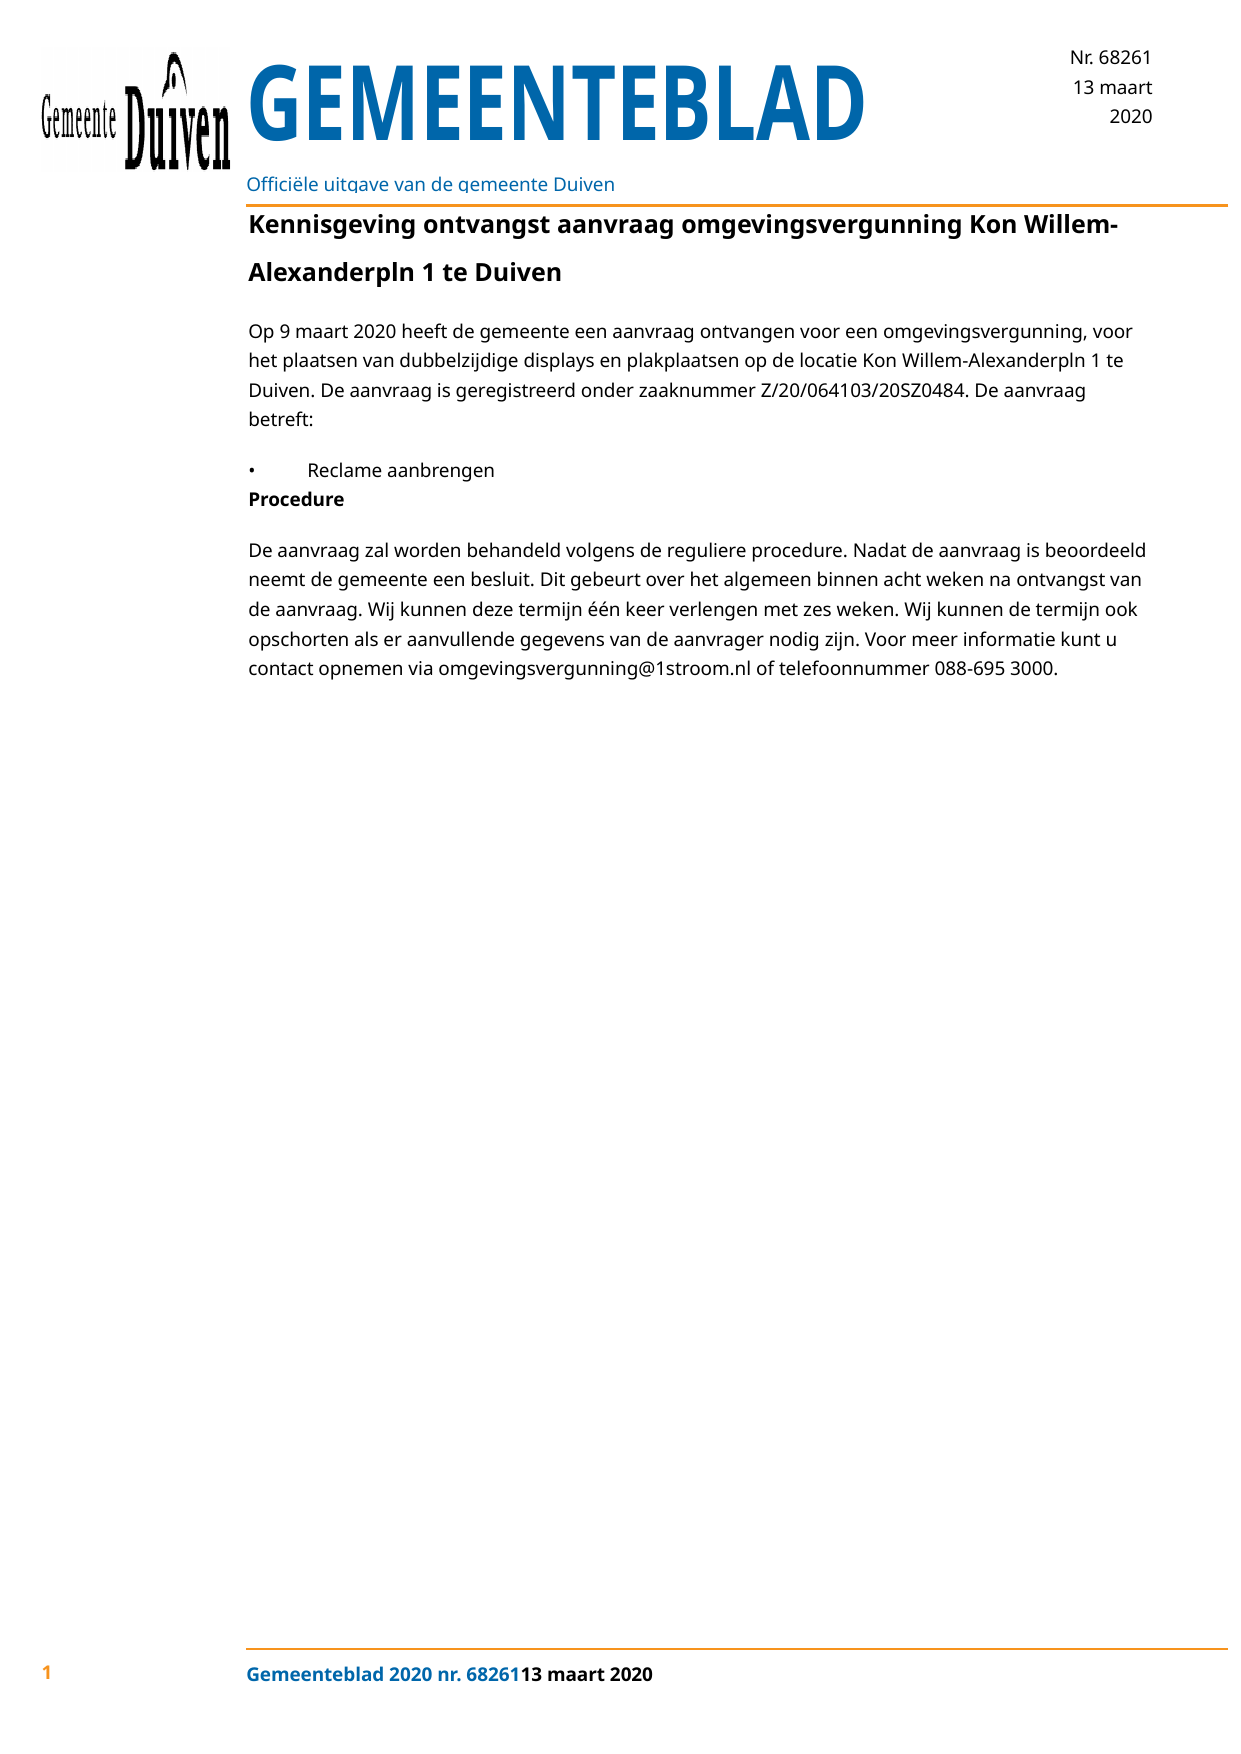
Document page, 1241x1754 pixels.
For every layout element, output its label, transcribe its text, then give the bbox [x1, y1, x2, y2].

list Reclame aanbrengen [248, 457, 1152, 483]
text Op 9 maart 2020 heeft de gemeente een aanvraag ontvangen voor een omgevingsvergunning, voor het plaatsen van dubbelzijdige displays en plakplaatsen op de locatie Kon Willem-Alexanderpln 1 te Duiven. De aanvraag is geregistreerd onder zaaknummer Z/20/064103/20SZ0484. De aanvraag betreft: [248, 318, 1152, 432]
text Kennisgeving ontvangst aanvraag omgevingsvergunning Kon Willem-Alexanderpln 1 te Duiven [248, 207, 1152, 288]
picture [41, 47, 231, 172]
text De aanvraag zal worden behandeld volgens de reguliere procedure. Nadat de aanvraag is beoordeeld neemt de gemeente een besluit. Dit gebeurt over het algemeen binnen acht weken na ontvangst van de aanvraag. Wij kunnen deze termijn één keer verlengen met zes weken. Wij kunnen de termijn ook opschorten als er aanvullende gegevens van de aanvrager nodig zijn. Voor meer informatie kunt u contact opnemen via omgevingsvergunning@1stroom.nl of telefoonnummer 088-695 3000. [248, 537, 1152, 681]
text Procedure [248, 487, 1152, 512]
